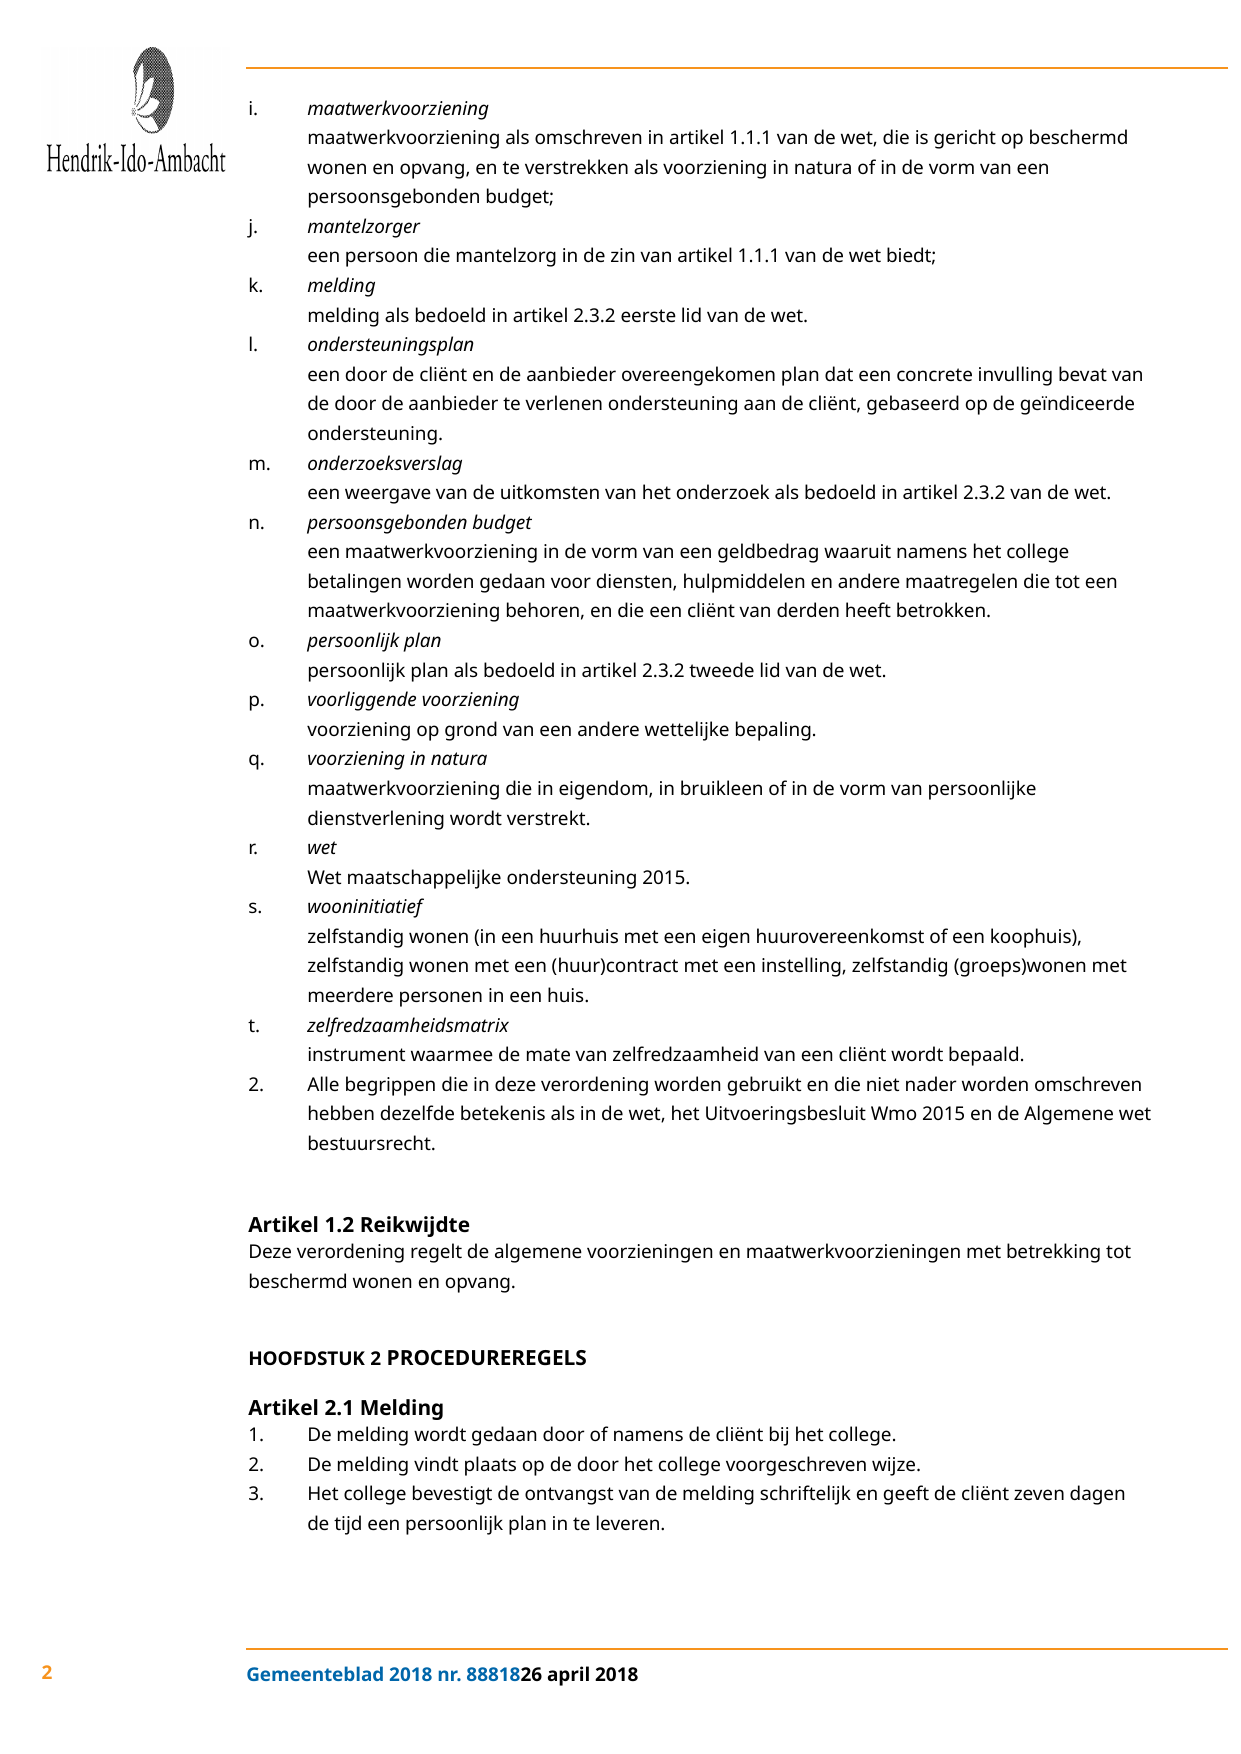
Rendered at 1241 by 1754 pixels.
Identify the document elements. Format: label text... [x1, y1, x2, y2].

list wooninitiatief [248, 893, 1152, 919]
list melding [248, 272, 1152, 298]
list instrument waarmee de mate van zelfredzaamheid van een cliënt wordt bepaald. [248, 1041, 1152, 1067]
list ondersteuningsplan [248, 331, 1152, 357]
list persoonlijk plan als bedoeld in artikel 2.3.2 tweede lid van de wet. [248, 657, 1152, 683]
list mantelzorger [248, 213, 1152, 239]
list Wet maatschappelijke ondersteuning 2015. [248, 864, 1152, 890]
list De melding wordt gedaan door of namens de cliënt bij het college. [248, 1421, 1152, 1447]
list een weergave van de uitkomsten van het onderzoek als bedoeld in artikel 2.3.2 van de wet. [248, 479, 1152, 505]
list Het college bevestigt de ontvangst van de melding schriftelijk en geeft de cliënt zeven dagen de tijd een persoonlijk plan in te leveren. [248, 1480, 1152, 1536]
picture [41, 47, 231, 172]
list voorliggende voorziening [248, 686, 1152, 712]
text Deze verordening regelt de algemene voorzieningen en maatwerkvoorzieningen met betrekking tot beschermd wonen en opvang. [248, 1239, 1152, 1294]
list een persoon die mantelzorg in de zin van artikel 1.1.1 van de wet biedt; [248, 243, 1152, 268]
list persoonsgebonden budget [248, 509, 1152, 535]
list persoonlijk plan [248, 627, 1152, 653]
list maatwerkvoorziening die in eigendom, in bruikleen of in de vorm van persoonlijke dienstverlening wordt verstrekt. [248, 775, 1152, 831]
list maatwerkvoorziening als omschreven in artikel 1.1.1 van de wet, die is gericht op beschermd wonen en opvang, en te verstrekken als voorziening in natura of in de vorm van een persoonsgebonden budget; [248, 124, 1152, 209]
list wet [248, 834, 1152, 860]
list maatwerkvoorziening [248, 95, 1152, 121]
list zelfredzaamheidsmatrix [248, 1012, 1152, 1038]
list Alle begrippen die in deze verordening worden gebruikt en die niet nader worden omschreven hebben dezelfde betekenis als in de wet, het Uitvoeringsbesluit Wmo 2015 en de Algemene wet bestuursrecht. [248, 1071, 1152, 1156]
list voorziening op grond van een andere wettelijke bepaling. [248, 716, 1152, 742]
list een maatwerkvoorziening in de vorm van een geldbedrag waaruit namens het college betalingen worden gedaan voor diensten, hulpmiddelen en andere maatregelen die tot een maatwerkvoorziening behoren, en die een cliënt van derden heeft betrokken. [248, 538, 1152, 623]
list een door de cliënt en de aanbieder overeengekomen plan dat een concrete invulling bevat van de door de aanbieder te verlenen ondersteuning aan de cliënt, gebaseerd op de geïndiceerde ondersteuning. [248, 361, 1152, 446]
text Artikel 2.1 Melding [248, 1393, 1152, 1421]
list voorziening in natura [248, 746, 1152, 771]
list melding als bedoeld in artikel 2.3.2 eerste lid van de wet. [248, 302, 1152, 328]
list onderzoeksverslag [248, 450, 1152, 476]
list De melding vindt plaats op de door het college voorgeschreven wijze. [248, 1451, 1152, 1476]
text HOOFDSTUK 2 PROCEDUREREGELS [248, 1343, 1152, 1372]
list zelfstandig wonen (in een huurhuis met een eigen huurovereenkomst of een koophuis), zelfstandig wonen met een (huur)contract met een instelling, zelfstandig (groeps)wonen met meerdere personen in een huis. [248, 923, 1152, 1008]
text Artikel 1.2 Reikwijdte [248, 1210, 1152, 1239]
